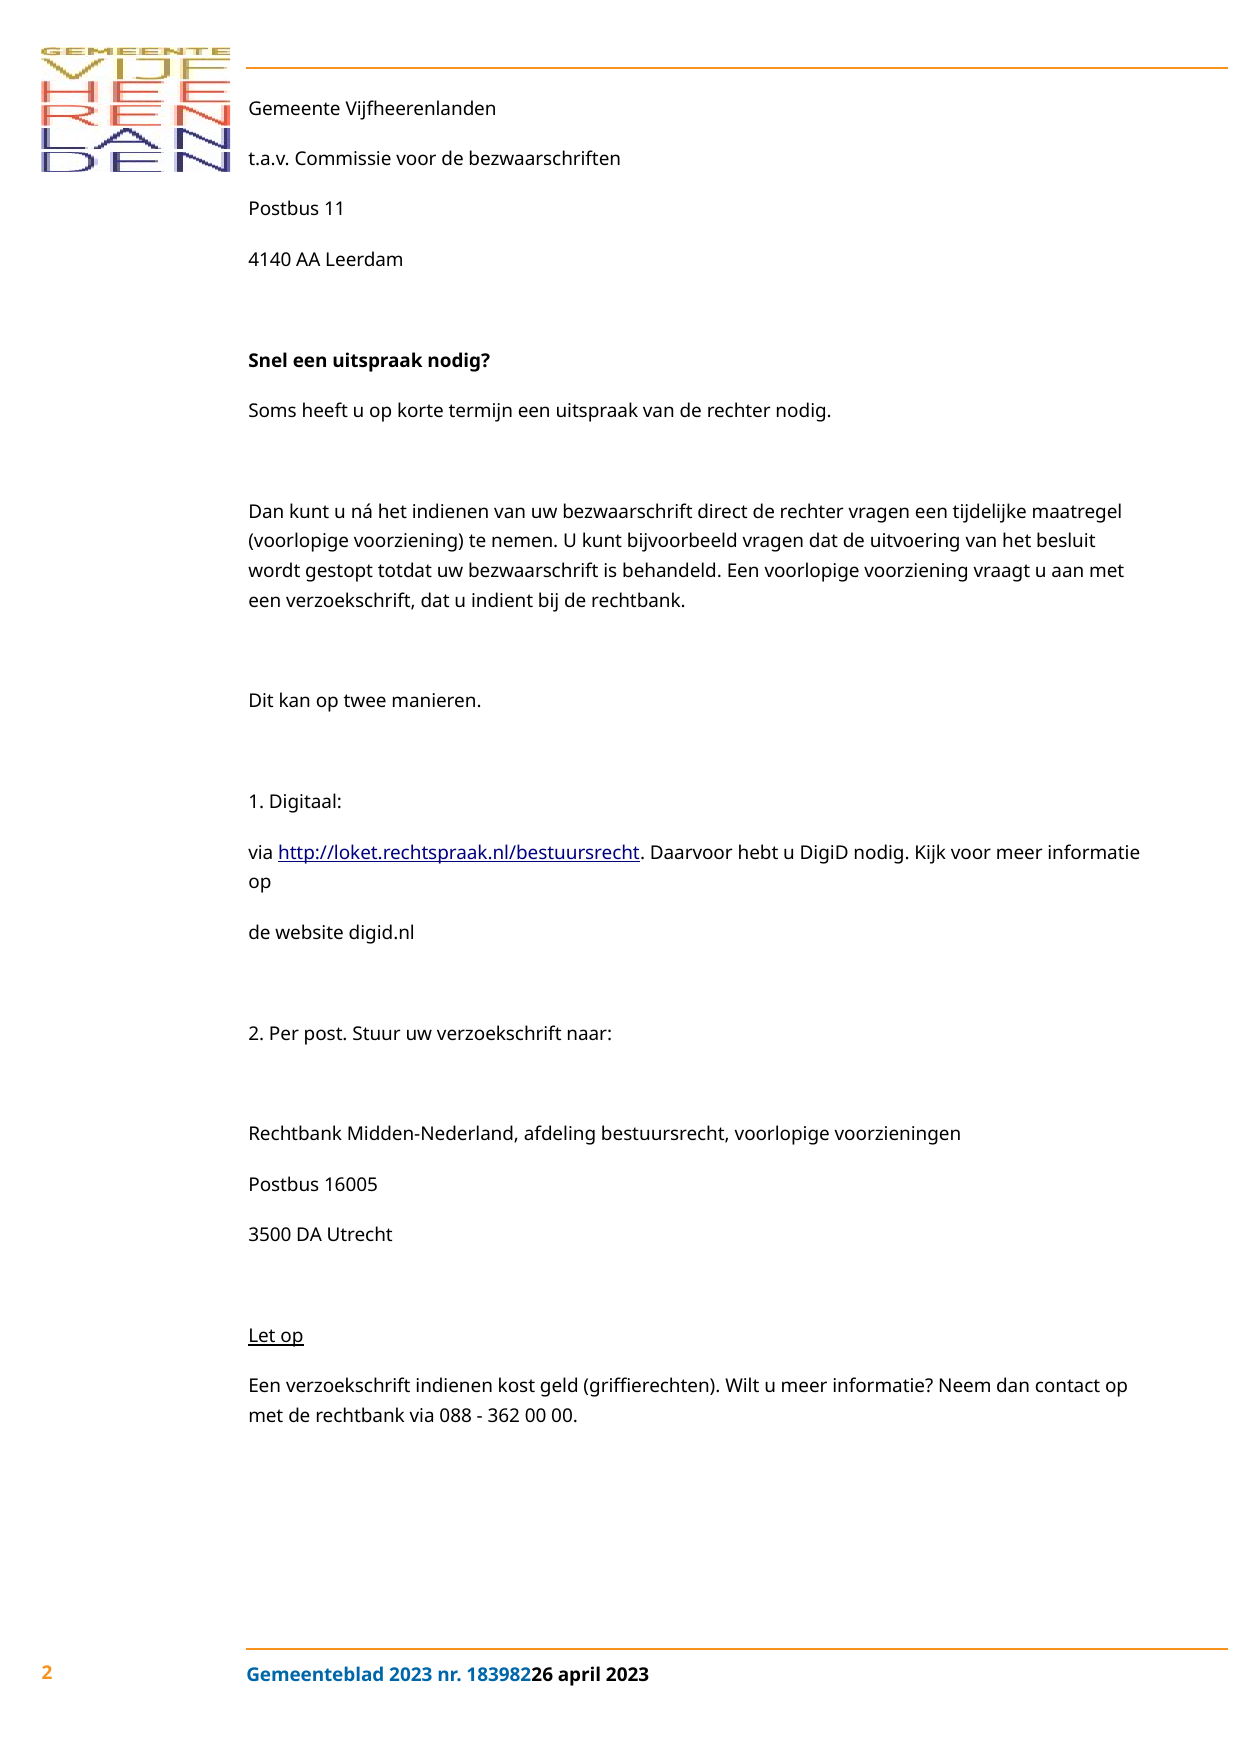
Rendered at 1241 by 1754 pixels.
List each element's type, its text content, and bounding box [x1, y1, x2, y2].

text Dit kan op twee manieren. [248, 688, 1152, 713]
text 1. Digitaal: [248, 788, 1152, 814]
text 2. Per post. Stuur uw verzoekschrift naar: [248, 1020, 1152, 1046]
text Gemeente Vijfheerenlanden [248, 95, 1152, 121]
text 3500 DA Utrecht [248, 1221, 1152, 1247]
text Postbus 16005 [248, 1171, 1152, 1197]
picture [41, 47, 231, 172]
text Let op [248, 1322, 1152, 1348]
text via http://loket.rechtspraak.nl/bestuursrecht. Daarvoor hebt u DigiD nodig. Kijk voor meer informatie op [248, 839, 1152, 894]
text de website digid.nl [248, 919, 1152, 945]
text Rechtbank Midden-Nederland, afdeling bestuursrecht, voorlopige voorzieningen [248, 1121, 1152, 1146]
text Dan kunt u ná het indienen van uw bezwaarschrift direct de rechter vragen een tijdelijke maatregel (voorlopige voorziening) te nemen. U kunt bijvoorbeeld vragen dat de uitvoering van het besluit wordt gestopt totdat uw bezwaarschrift is behandeld. Een voorlopige voorziening vraagt u aan met een verzoekschrift, dat u indient bij de rechtbank. [248, 498, 1152, 613]
text 4140 AA Leerdam [248, 246, 1152, 272]
text Snel een uitspraak nodig? [248, 347, 1152, 373]
text t.a.v. Commissie voor de bezwaarschriften [248, 145, 1152, 171]
text Soms heeft u op korte termijn een uitspraak van de rechter nodig. [248, 397, 1152, 423]
text Postbus 11 [248, 196, 1152, 221]
text Een verzoekschrift indienen kost geld (griffierechten). Wilt u meer informatie? Neem dan contact op met de rechtbank via 088 - 362 00 00. [248, 1373, 1152, 1428]
